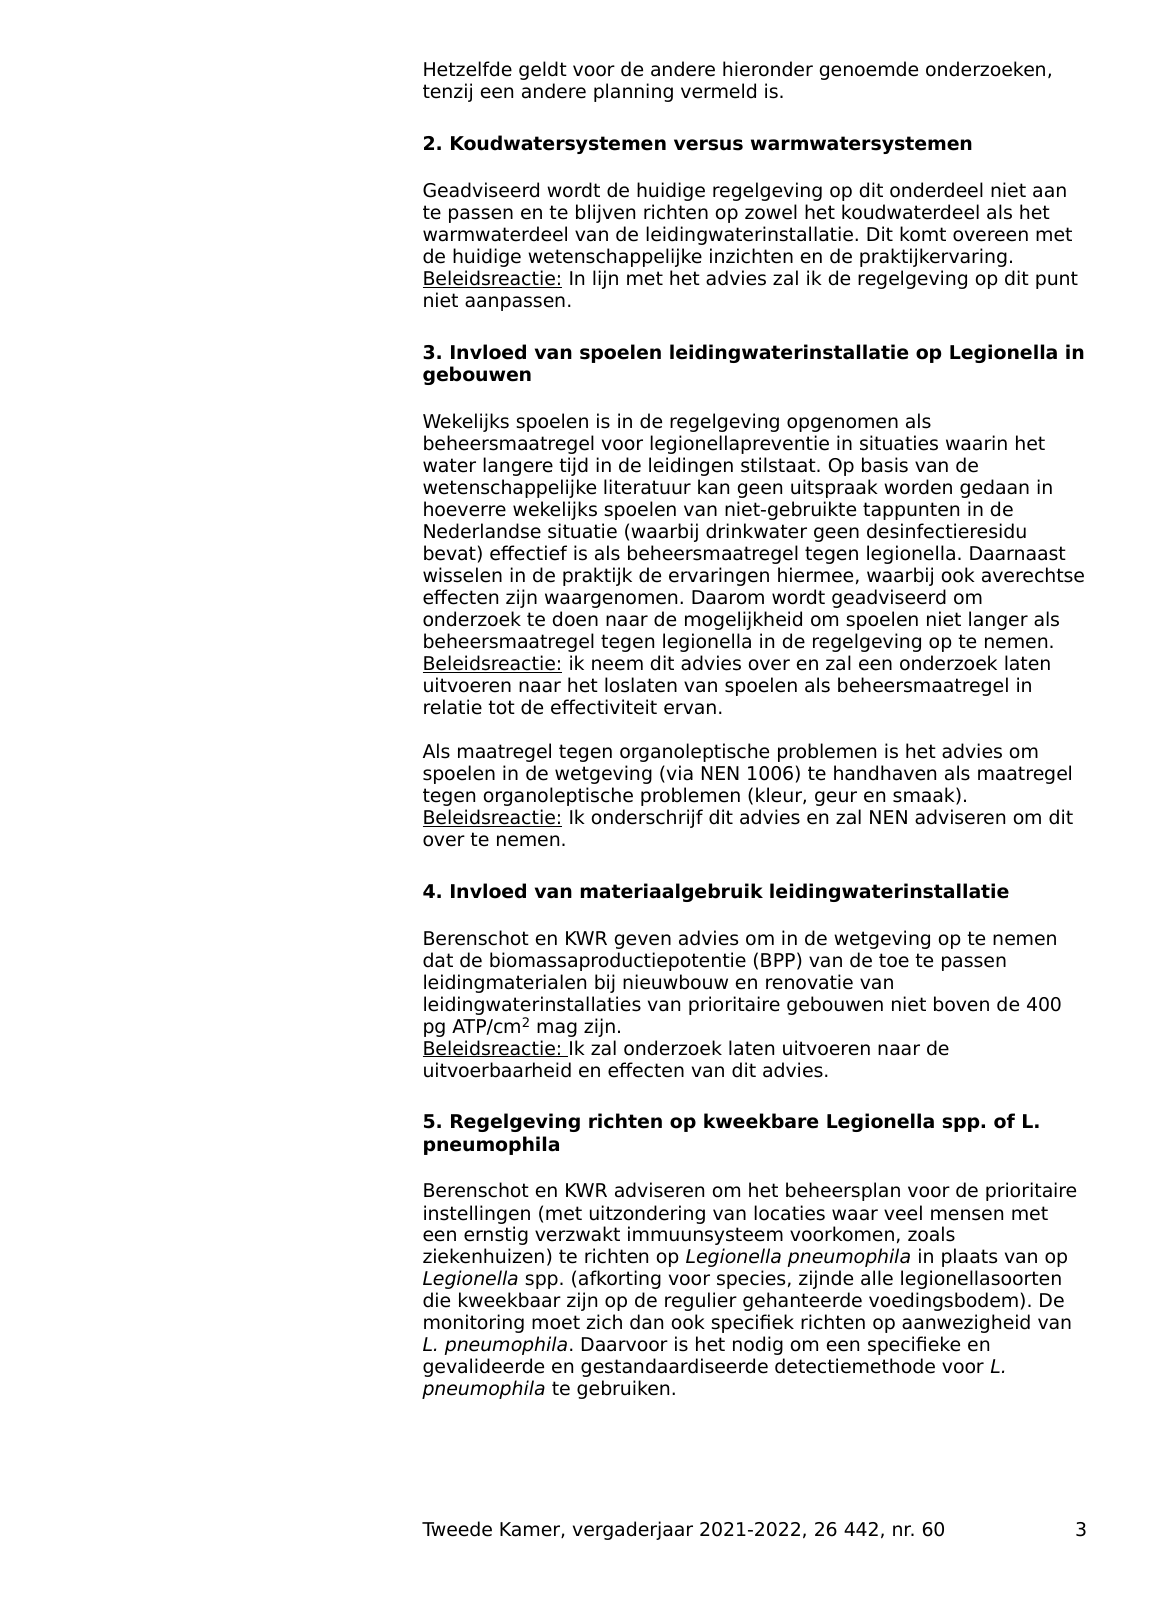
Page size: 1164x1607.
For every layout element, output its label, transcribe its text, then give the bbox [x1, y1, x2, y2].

subtitle 2. Koudwatersystemen versus warmwatersystemen [422, 133, 1087, 155]
text Als maatregel tegen organoleptische problemen is het advies om spoelen in de wetgeving (via NEN 1006) te handhaven als maatregel tegen organoleptische problemen (kleur, geur en smaak). [422, 741, 1087, 807]
text Berenschot en KWR adviseren om het beheersplan voor de prioritaire instellingen (met uitzondering van locaties waar veel mensen met een ernstig verzwakt immuunsysteem voorkomen, zoals ziekenhuizen) te richten op Legionella pneumophila in plaats van op Legionella spp. (afkorting voor species, zijnde alle legionellasoorten die kweekbaar zijn op de regulier gehanteerde voedingsbodem). De monitoring moet zich dan ook specifiek richten op aanwezigheid van L. pneumophila. Daarvoor is het nodig om een specifieke en gevalideerde en gestandaardiseerde detectiemethode voor L. pneumophila te gebruiken. [422, 1180, 1087, 1400]
text Beleidsreactie: ik neem dit advies over en zal een onderzoek laten uitvoeren naar het loslaten van spoelen als beheersmaatregel in relatie tot de effectiviteit ervan. [422, 653, 1087, 718]
subtitle 4. Invloed van materiaalgebruik leidingwaterinstallatie [422, 881, 1087, 903]
subtitle 3. Invloed van spoelen leidingwaterinstallatie op Legionella in gebouwen [422, 342, 1087, 386]
text Wekelijks spoelen is in de regelgeving opgenomen als beheersmaatregel voor legionellapreventie in situaties waarin het water langere tijd in de leidingen stilstaat. Op basis van de wetenschappelijke literatuur kan geen uitspraak worden gedaan in hoeverre wekelijks spoelen van niet-gebruikte tappunten in de Nederlandse situatie (waarbij drinkwater geen desinfectieresidu bevat) effectief is als beheersmaatregel tegen legionella. Daarnaast wisselen in de praktijk de ervaringen hiermee, waarbij ook averechtse effecten zijn waargenomen. Daarom wordt geadviseerd om onderzoek te doen naar de mogelijkheid om spoelen niet langer als beheersmaatregel tegen legionella in de regelgeving op te nemen. [422, 411, 1087, 653]
text Berenschot en KWR geven advies om in de wetgeving op te nemen dat de biomassaproductiepotentie (BPP) van de toe te passen leidingmaterialen bij nieuwbouw en renovatie van leidingwaterinstallaties van prioritaire gebouwen niet boven de 400 pg ATP/cm2 mag zijn. [422, 928, 1087, 1037]
text Beleidsreactie: Ik zal onderzoek laten uitvoeren naar de uitvoerbaarheid en effecten van dit advies. [422, 1037, 1087, 1081]
text Geadviseerd wordt de huidige regelgeving op dit onderdeel niet aan te passen en te blijven richten op zowel het koudwaterdeel als het warmwaterdeel van de leidingwaterinstallatie. Dit komt overeen met de huidige wetenschappelijke inzichten en de praktijkervaring. [422, 180, 1087, 268]
subtitle 5. Regelgeving richten op kweekbare Legionella spp. of L. pneumophila [422, 1111, 1087, 1155]
text Beleidsreactie: In lijn met het advies zal ik de regelgeving op dit punt niet aanpassen. [422, 268, 1087, 312]
text Hetzelfde geldt voor de andere hieronder genoemde onderzoeken, tenzij een andere planning vermeld is. [422, 59, 1087, 103]
text Beleidsreactie: Ik onderschrijf dit advies en zal NEN adviseren om dit over te nemen. [422, 807, 1087, 851]
